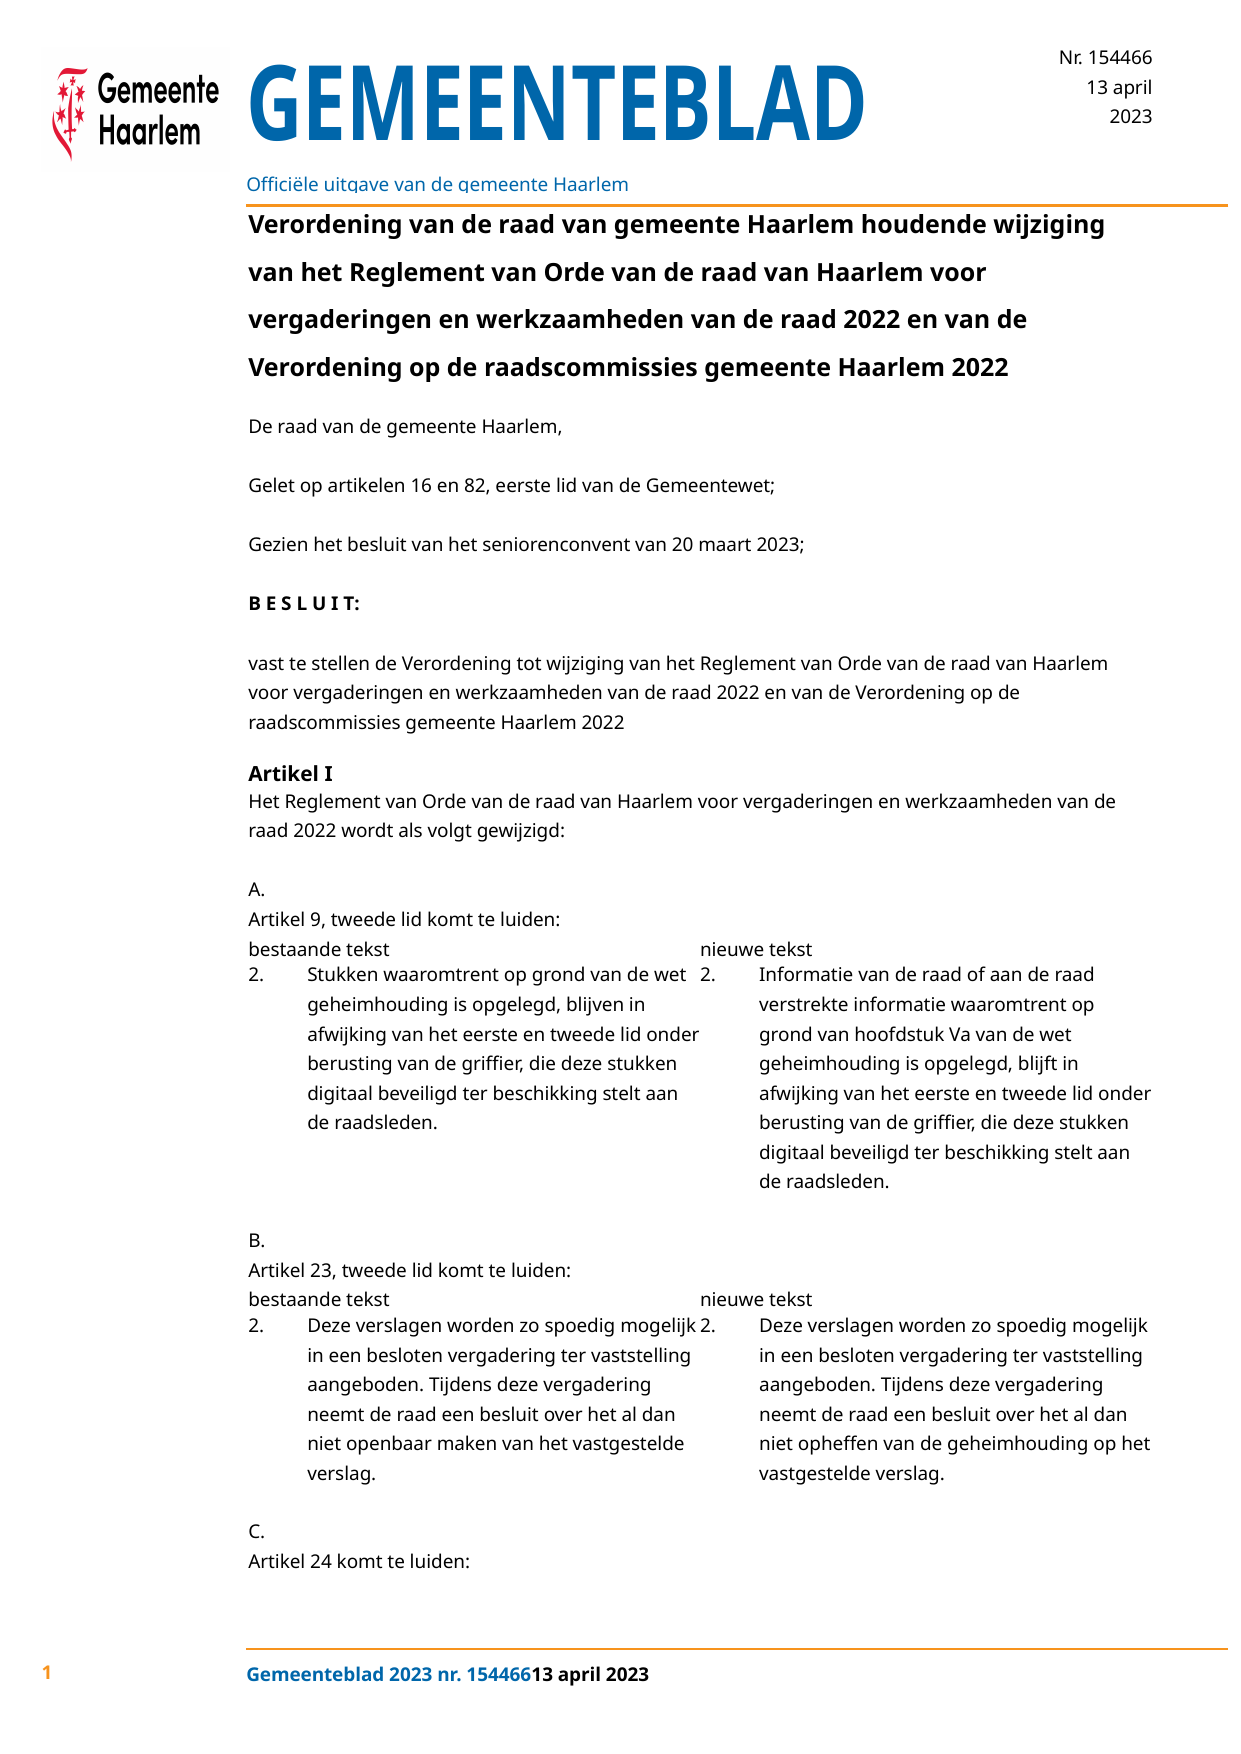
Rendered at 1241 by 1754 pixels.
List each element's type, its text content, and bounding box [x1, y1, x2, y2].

table_cell Informatie van de raad of aan de raad verstrekte informatie waaromtrent op grond van hoofdstuk Va van de wet geheimhouding is opgelegd, blijft in afwijking van het eerste en tweede lid onder berusting van de griffier, die deze stukken digitaal beveiligd ter beschikking stelt aan de raadsleden. [700, 962, 1152, 1194]
text Het Reglement van Orde van de raad van Haarlem voor vergaderingen en werkzaamheden van de raad 2022 wordt als volgt gewijzigd: [248, 788, 1152, 843]
text C. [248, 1519, 1152, 1544]
text Artikel 9, tweede lid komt te luiden: [248, 906, 1152, 932]
text Gezien het besluit van het seniorenconvent van 20 maart 2023; [248, 531, 1152, 557]
table_header bestaande tekst [248, 1286, 700, 1312]
text Artikel 24 komt te luiden: [248, 1548, 1152, 1574]
text A. [248, 877, 1152, 902]
table_cell Deze verslagen worden zo spoedig mogelijk in een besloten vergadering ter vaststelling aangeboden. Tijdens deze vergadering neemt de raad een besluit over het al dan niet openbaar maken van het vastgestelde verslag. [248, 1312, 700, 1486]
table_header nieuwe tekst [700, 936, 1152, 962]
picture [41, 47, 231, 172]
table_cell Stukken waaromtrent op grond van de wet geheimhouding is opgelegd, blijven in afwijking van het eerste en tweede lid onder berusting van de griffier, die deze stukken digitaal beveiligd ter beschikking stelt aan de raadsleden. [248, 962, 700, 1194]
text B E S L U I T: [248, 591, 1152, 616]
table_cell Deze verslagen worden zo spoedig mogelijk in een besloten vergadering ter vaststelling aangeboden. Tijdens deze vergadering neemt de raad een besluit over het al dan niet opheffen van de geheimhouding op het vastgestelde verslag. [700, 1312, 1152, 1486]
table_header bestaande tekst [248, 936, 700, 962]
text Gelet op artikelen 16 en 82, eerste lid van de Gemeentewet; [248, 472, 1152, 498]
text Artikel 23, tweede lid komt te luiden: [248, 1257, 1152, 1282]
text B. [248, 1227, 1152, 1253]
table_header nieuwe tekst [700, 1286, 1152, 1312]
text Artikel I [248, 759, 1152, 788]
text vast te stellen de Verordening tot wijziging van het Reglement van Orde van de raad van Haarlem voor vergaderingen en werkzaamheden van de raad 2022 en van de Verordening op de raadscommissies gemeente Haarlem 2022 [248, 650, 1152, 735]
text Verordening van de raad van gemeente Haarlem houdende wijziging van het Reglement van Orde van de raad van Haarlem voor vergaderingen en werkzaamheden van de raad 2022 en van de Verordening op de raadscommissies gemeente Haarlem 2022 [248, 207, 1152, 384]
text De raad van de gemeente Haarlem, [248, 413, 1152, 439]
